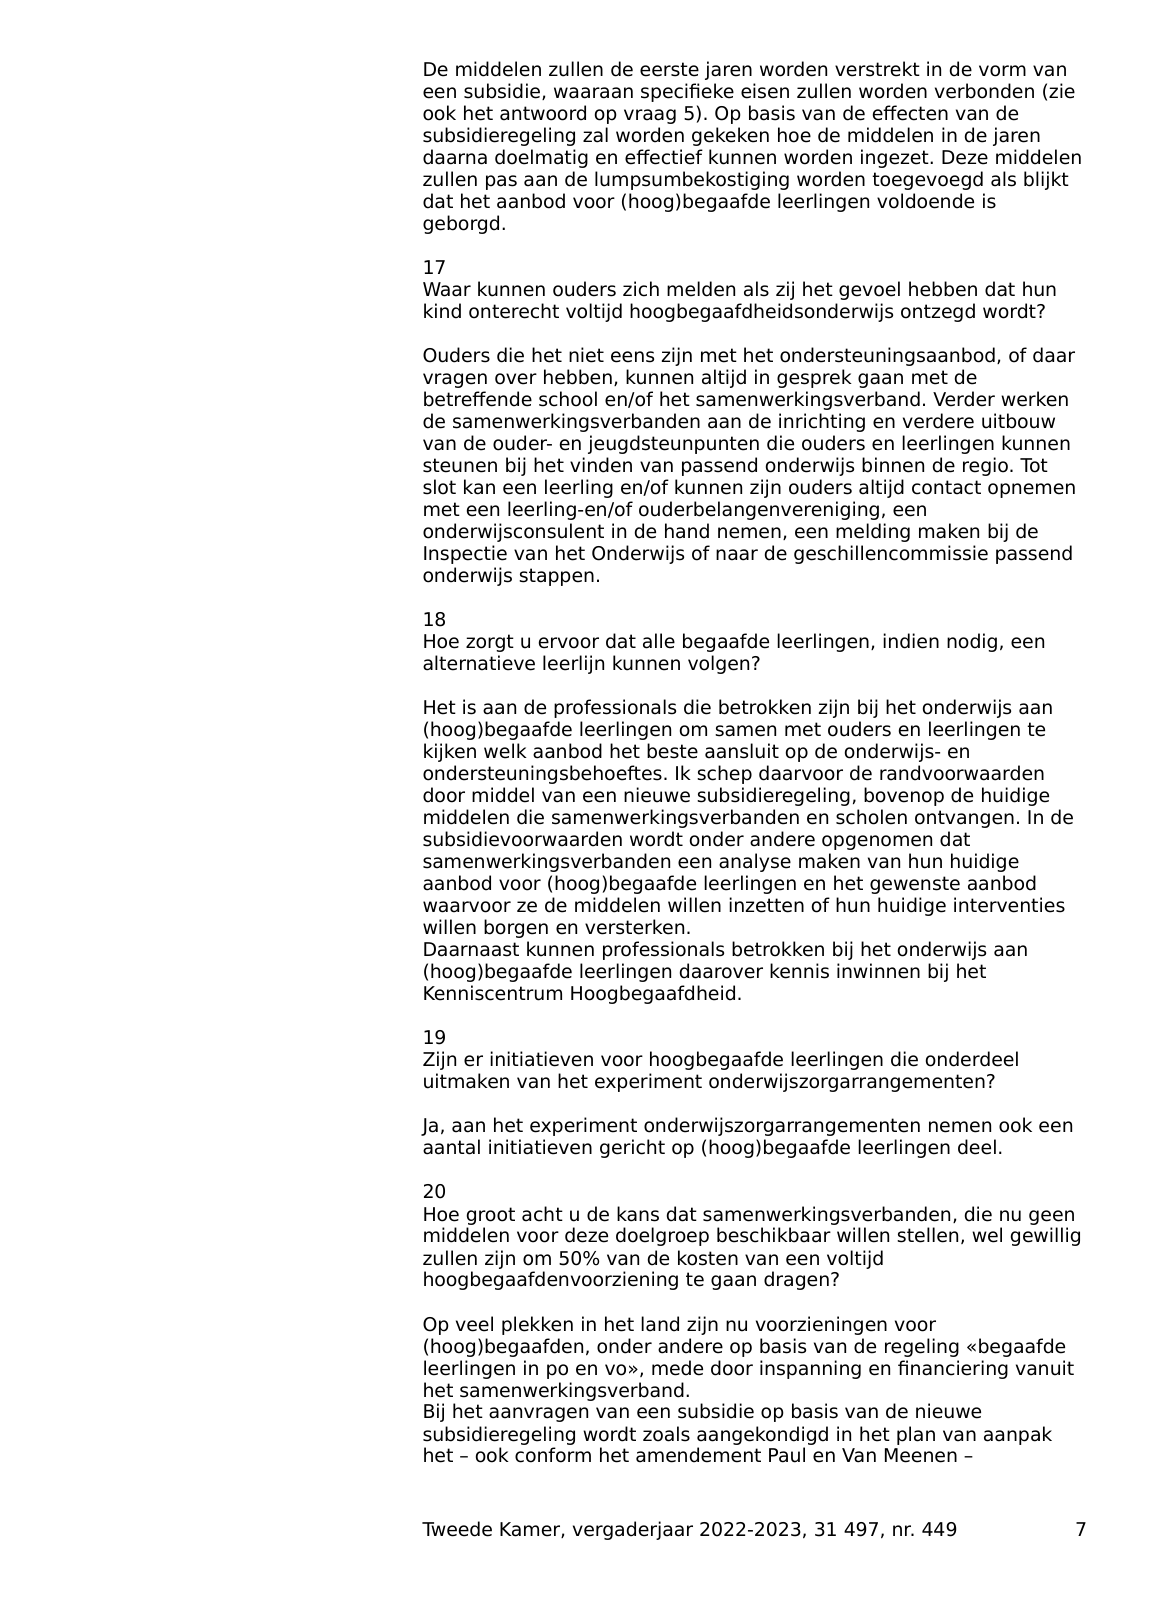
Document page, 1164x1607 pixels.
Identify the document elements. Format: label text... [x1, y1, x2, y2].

text Ja, aan het experiment onderwijszorgarrangementen nemen ook een aantal initiatieven gericht op (hoog)begaafde leerlingen deel. [422, 1115, 1087, 1159]
text De middelen zullen de eerste jaren worden verstrekt in de vorm van een subsidie, waaraan specifieke eisen zullen worden verbonden (zie ook het antwoord op vraag 5). Op basis van de effecten van de subsidieregeling zal worden gekeken hoe de middelen in de jaren daarna doelmatig en effectief kunnen worden ingezet. Deze middelen zullen pas aan de lumpsumbekostiging worden toegevoegd als blijkt dat het aanbod voor (hoog)begaafde leerlingen voldoende is geborgd. [422, 59, 1087, 235]
text Waar kunnen ouders zich melden als zij het gevoel hebben dat hun kind onterecht voltijd hoogbegaafdheidsonderwijs ontzegd wordt? [422, 279, 1087, 323]
text 19 [422, 1027, 1087, 1049]
text Hoe groot acht u de kans dat samenwerkingsverbanden, die nu geen middelen voor deze doelgroep beschikbaar willen stellen, wel gewillig zullen zijn om 50% van de kosten van een voltijd hoogbegaafdenvoorziening te gaan dragen? [422, 1203, 1087, 1291]
text 20 [422, 1181, 1087, 1203]
text Het is aan de professionals die betrokken zijn bij het onderwijs aan (hoog)begaafde leerlingen om samen met ouders en leerlingen te kijken welk aanbod het beste aansluit op de onderwijs- en ondersteuningsbehoeftes. Ik schep daarvoor de randvoorwaarden door middel van een nieuwe subsidieregeling, bovenop de huidige middelen die samenwerkingsverbanden en scholen ontvangen. In de subsidievoorwaarden wordt onder andere opgenomen dat samenwerkingsverbanden een analyse maken van hun huidige aanbod voor (hoog)begaafde leerlingen en het gewenste aanbod waarvoor ze de middelen willen inzetten of hun huidige interventies willen borgen en versterken. [422, 697, 1087, 939]
text Daarnaast kunnen professionals betrokken bij het onderwijs aan (hoog)begaafde leerlingen daarover kennis inwinnen bij het Kenniscentrum Hoogbegaafdheid. [422, 939, 1087, 1005]
text 17 [422, 257, 1087, 279]
text Ouders die het niet eens zijn met het ondersteuningsaanbod, of daar vragen over hebben, kunnen altijd in gesprek gaan met de betreffende school en/of het samenwerkingsverband. Verder werken de samenwerkingsverbanden aan de inrichting en verdere uitbouw van de ouder- en jeugdsteunpunten die ouders en leerlingen kunnen steunen bij het vinden van passend onderwijs binnen de regio. Tot slot kan een leerling en/of kunnen zijn ouders altijd contact opnemen met een leerling-en/of ouderbelangenvereniging, een onderwijsconsulent in de hand nemen, een melding maken bij de Inspectie van het Onderwijs of naar de geschillencommissie passend onderwijs stappen. [422, 345, 1087, 587]
text Bij het aanvragen van een subsidie op basis van de nieuwe subsidieregeling wordt zoals aangekondigd in het plan van aanpak het – ook conform het amendement Paul en Van Meenen – [422, 1401, 1087, 1467]
text Op veel plekken in het land zijn nu voorzieningen voor (hoog)begaafden, onder andere op basis van de regeling «begaafde leerlingen in po en vo», mede door inspanning en financiering vanuit het samenwerkingsverband. [422, 1313, 1087, 1401]
text Hoe zorgt u ervoor dat alle begaafde leerlingen, indien nodig, een alternatieve leerlijn kunnen volgen? [422, 631, 1087, 675]
text Zijn er initiatieven voor hoogbegaafde leerlingen die onderdeel uitmaken van het experiment onderwijszorgarrangementen? [422, 1049, 1087, 1093]
text 18 [422, 609, 1087, 631]
